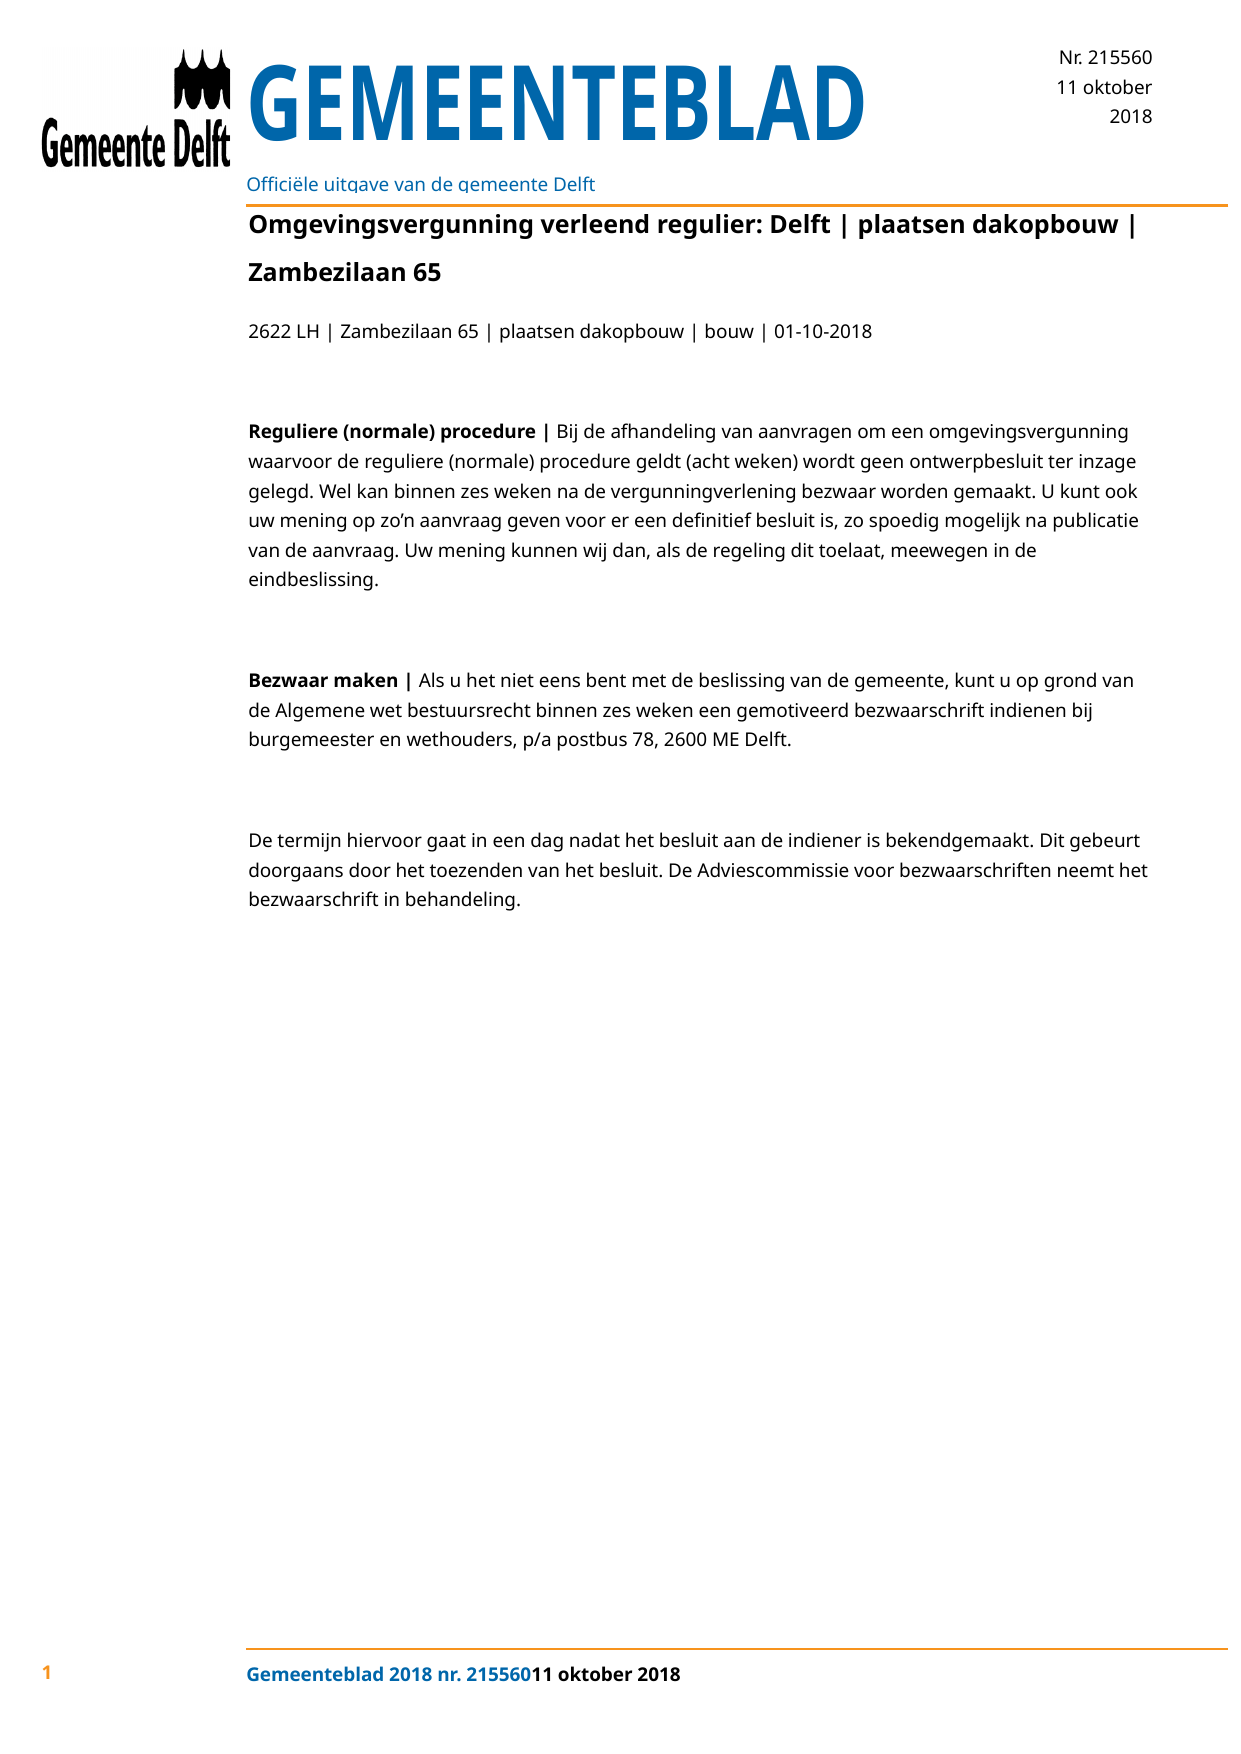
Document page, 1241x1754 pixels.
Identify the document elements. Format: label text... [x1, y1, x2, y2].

picture [41, 47, 231, 172]
text 2622 LH | Zambezilaan 65 | plaatsen dakopbouw | bouw | 01-10-2018 [248, 318, 1152, 344]
text Omgevingsvergunning verleend regulier: Delft | plaatsen dakopbouw | Zambezilaan 65 [248, 207, 1152, 288]
text Bezwaar maken | Als u het niet eens bent met de beslissing van de gemeente, kunt u op grond van de Algemene wet bestuursrecht binnen zes weken een gemotiveerd bezwaarschrift indienen bij burgemeester en wethouders, p/a postbus 78, 2600 ME Delft. [248, 667, 1152, 752]
text De termijn hiervoor gaat in een dag nadat het besluit aan de indiener is bekendgemaakt. Dit gebeurt doorgaans door het toezenden van het besluit. De Adviescommissie voor bezwaarschriften neemt het bezwaarschrift in behandeling. [248, 827, 1152, 912]
text Reguliere (normale) procedure | Bij de afhandeling van aanvragen om een omgevingsvergunning waarvoor de reguliere (normale) procedure geldt (acht weken) wordt geen ontwerpbesluit ter inzage gelegd. Wel kan binnen zes weken na de vergunningverlening bezwaar worden gemaakt. U kunt ook uw mening op zo’n aanvraag geven voor er een definitief besluit is, zo spoedig mogelijk na publicatie van de aanvraag. Uw mening kunnen wij dan, als de regeling dit toelaat, meewegen in de eindbeslissing. [248, 419, 1152, 592]
